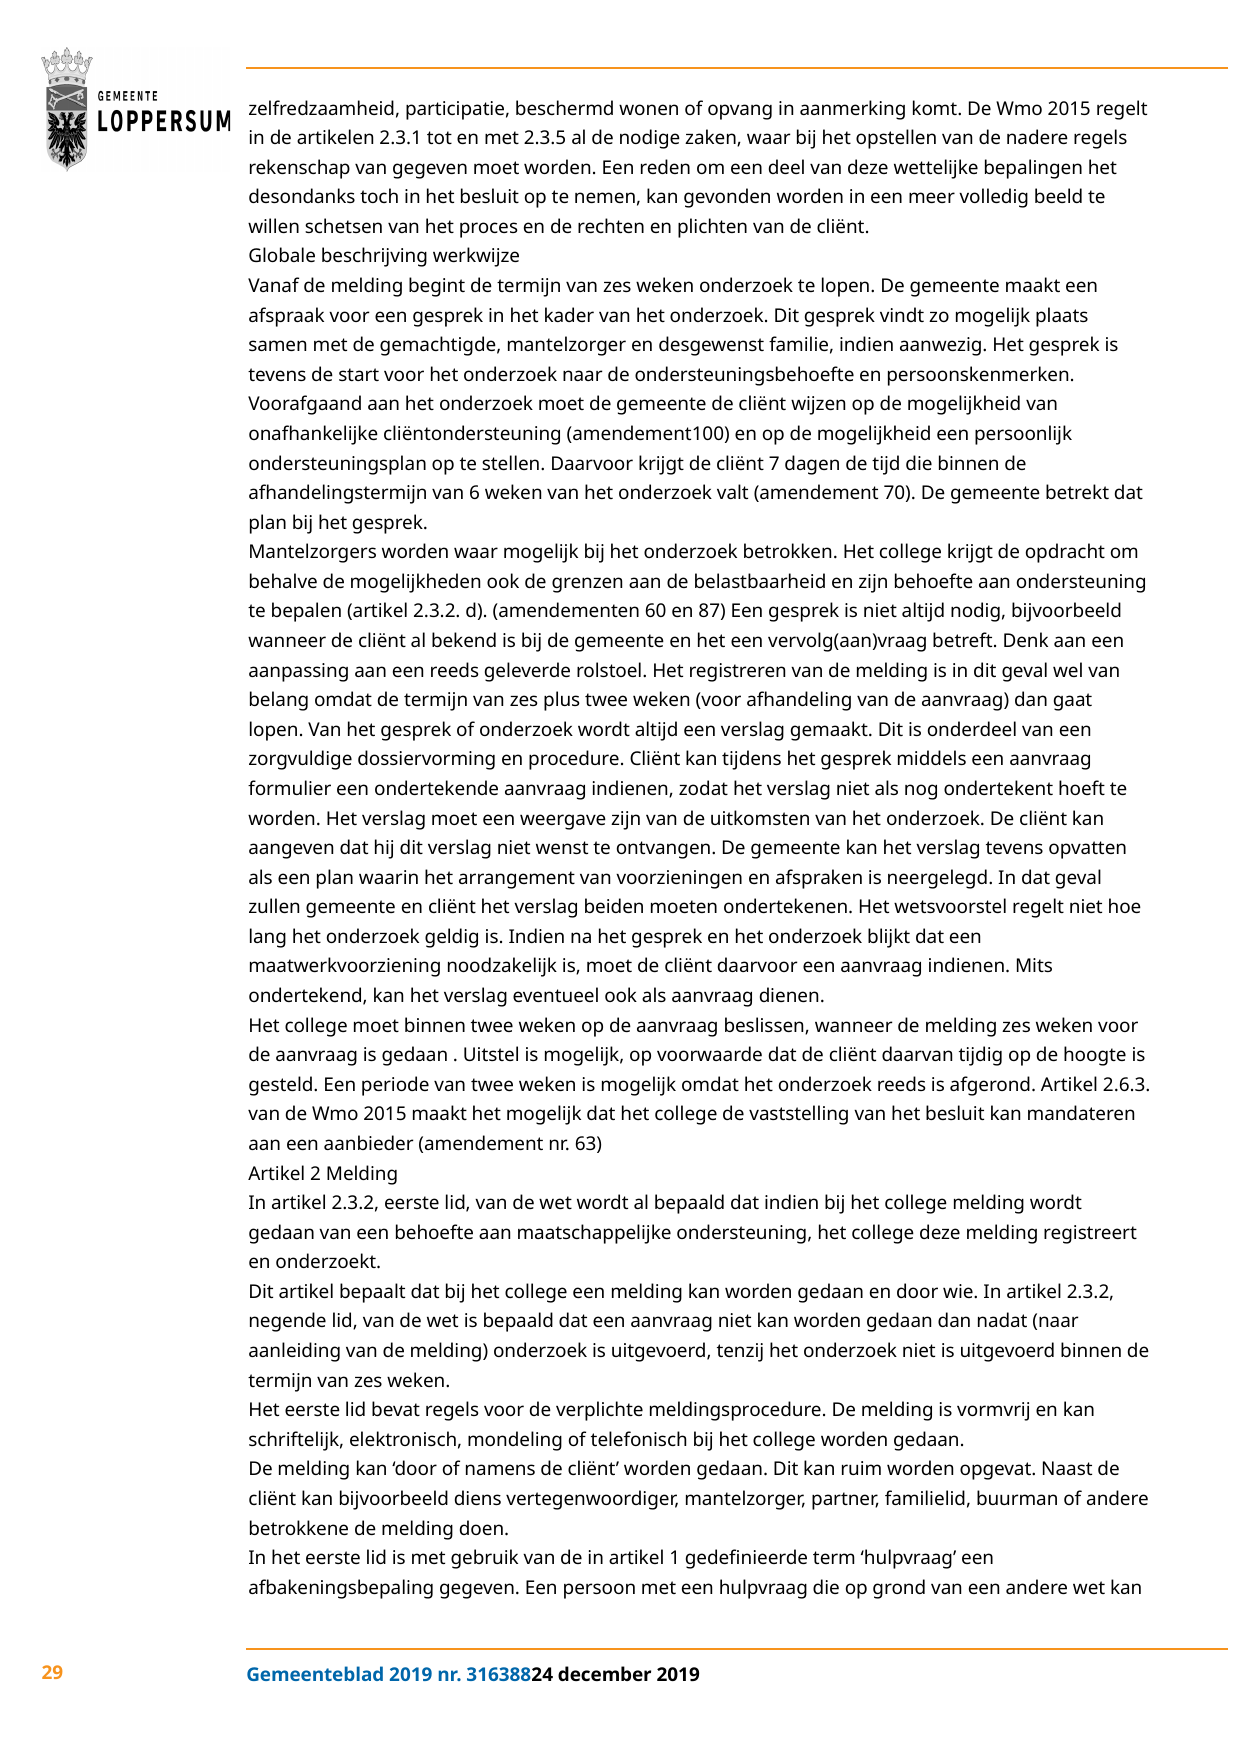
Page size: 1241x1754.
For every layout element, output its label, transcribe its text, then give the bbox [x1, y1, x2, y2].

text In artikel 2.3.2, eerste lid, van de wet wordt al bepaald dat indien bij het college melding wordt gedaan van een behoefte aan maatschappelijke ondersteuning, het college deze melding registreert en onderzoekt. [248, 1189, 1152, 1274]
picture [41, 47, 231, 172]
text In het eerste lid is met gebruik van de in artikel 1 gedefinieerde term ‘hulpvraag’ een afbakeningsbepaling gegeven. Een persoon met een hulpvraag die op grond van een andere wet kan [248, 1544, 1152, 1600]
text Artikel 2 Melding [248, 1160, 1152, 1186]
text Dit artikel bepaalt dat bij het college een melding kan worden gedaan en door wie. In artikel 2.3.2, negende lid, van de wet is bepaald dat een aanvraag niet kan worden gedaan dan nadat (naar aanleiding van de melding) onderzoek is uitgevoerd, tenzij het onderzoek niet is uitgevoerd binnen de termijn van zes weken. [248, 1278, 1152, 1393]
text De melding kan ‘door of namens de cliënt’ worden gedaan. Dit kan ruim worden opgevat. Naast de cliënt kan bijvoorbeeld diens vertegenwoordiger, mantelzorger, partner, familielid, buurman of andere betrokkene de melding doen. [248, 1456, 1152, 1541]
text Globale beschrijving werkwijze [248, 243, 1152, 268]
text Het college moet binnen twee weken op de aanvraag beslissen, wanneer de melding zes weken voor de aanvraag is gedaan . Uitstel is mogelijk, op voorwaarde dat de cliënt daarvan tijdig op de hoogte is gesteld. Een periode van twee weken is mogelijk omdat het onderzoek reeds is afgerond. Artikel 2.6.3. van de Wmo 2015 maakt het mogelijk dat het college de vaststelling van het besluit kan mandateren aan een aanbieder (amendement nr. 63) [248, 1012, 1152, 1156]
text Vanaf de melding begint de termijn van zes weken onderzoek te lopen. De gemeente maakt een afspraak voor een gesprek in het kader van het onderzoek. Dit gesprek vindt zo mogelijk plaats samen met de gemachtigde, mantelzorger en desgewenst familie, indien aanwezig. Het gesprek is tevens de start voor het onderzoek naar de ondersteuningsbehoefte en persoonskenmerken. Voorafgaand aan het onderzoek moet de gemeente de cliënt wijzen op de mogelijkheid van onafhankelijke cliëntondersteuning (amendement100) en op de mogelijkheid een persoonlijk ondersteuningsplan op te stellen. Daarvoor krijgt de cliënt 7 dagen de tijd die binnen de afhandelingstermijn van 6 weken van het onderzoek valt (amendement 70). De gemeente betrekt dat plan bij het gesprek. [248, 272, 1152, 535]
text Het eerste lid bevat regels voor de verplichte meldingsprocedure. De melding is vormvrij en kan schriftelijk, elektronisch, mondeling of telefonisch bij het college worden gedaan. [248, 1396, 1152, 1452]
text zelfredzaamheid, participatie, beschermd wonen of opvang in aanmerking komt. De Wmo 2015 regelt in de artikelen 2.3.1 tot en met 2.3.5 al de nodige zaken, waar bij het opstellen van de nadere regels rekenschap van gegeven moet worden. Een reden om een deel van deze wettelijke bepalingen het desondanks toch in het besluit op te nemen, kan gevonden worden in een meer volledig beeld te willen schetsen van het proces en de rechten en plichten van de cliënt. [248, 95, 1152, 239]
text Mantelzorgers worden waar mogelijk bij het onderzoek betrokken. Het college krijgt de opdracht om behalve de mogelijkheden ook de grenzen aan de belastbaarheid en zijn behoefte aan ondersteuning te bepalen (artikel 2.3.2. d). (amendementen 60 en 87) Een gesprek is niet altijd nodig, bijvoorbeeld wanneer de cliënt al bekend is bij de gemeente en het een vervolg(aan)vraag betreft. Denk aan een aanpassing aan een reeds geleverde rolstoel. Het registreren van de melding is in dit geval wel van belang omdat de termijn van zes plus twee weken (voor afhandeling van de aanvraag) dan gaat lopen. Van het gesprek of onderzoek wordt altijd een verslag gemaakt. Dit is onderdeel van een zorgvuldige dossiervorming en procedure. Cliënt kan tijdens het gesprek middels een aanvraag formulier een ondertekende aanvraag indienen, zodat het verslag niet als nog ondertekent hoeft te worden. Het verslag moet een weergave zijn van de uitkomsten van het onderzoek. De cliënt kan aangeven dat hij dit verslag niet wenst te ontvangen. De gemeente kan het verslag tevens opvatten als een plan waarin het arrangement van voorzieningen en afspraken is neergelegd. In dat geval zullen gemeente en cliënt het verslag beiden moeten ondertekenen. Het wetsvoorstel regelt niet hoe lang het onderzoek geldig is. Indien na het gesprek en het onderzoek blijkt dat een maatwerkvoorziening noodzakelijk is, moet de cliënt daarvoor een aanvraag indienen. Mits ondertekend, kan het verslag eventueel ook als aanvraag dienen. [248, 538, 1152, 1008]
